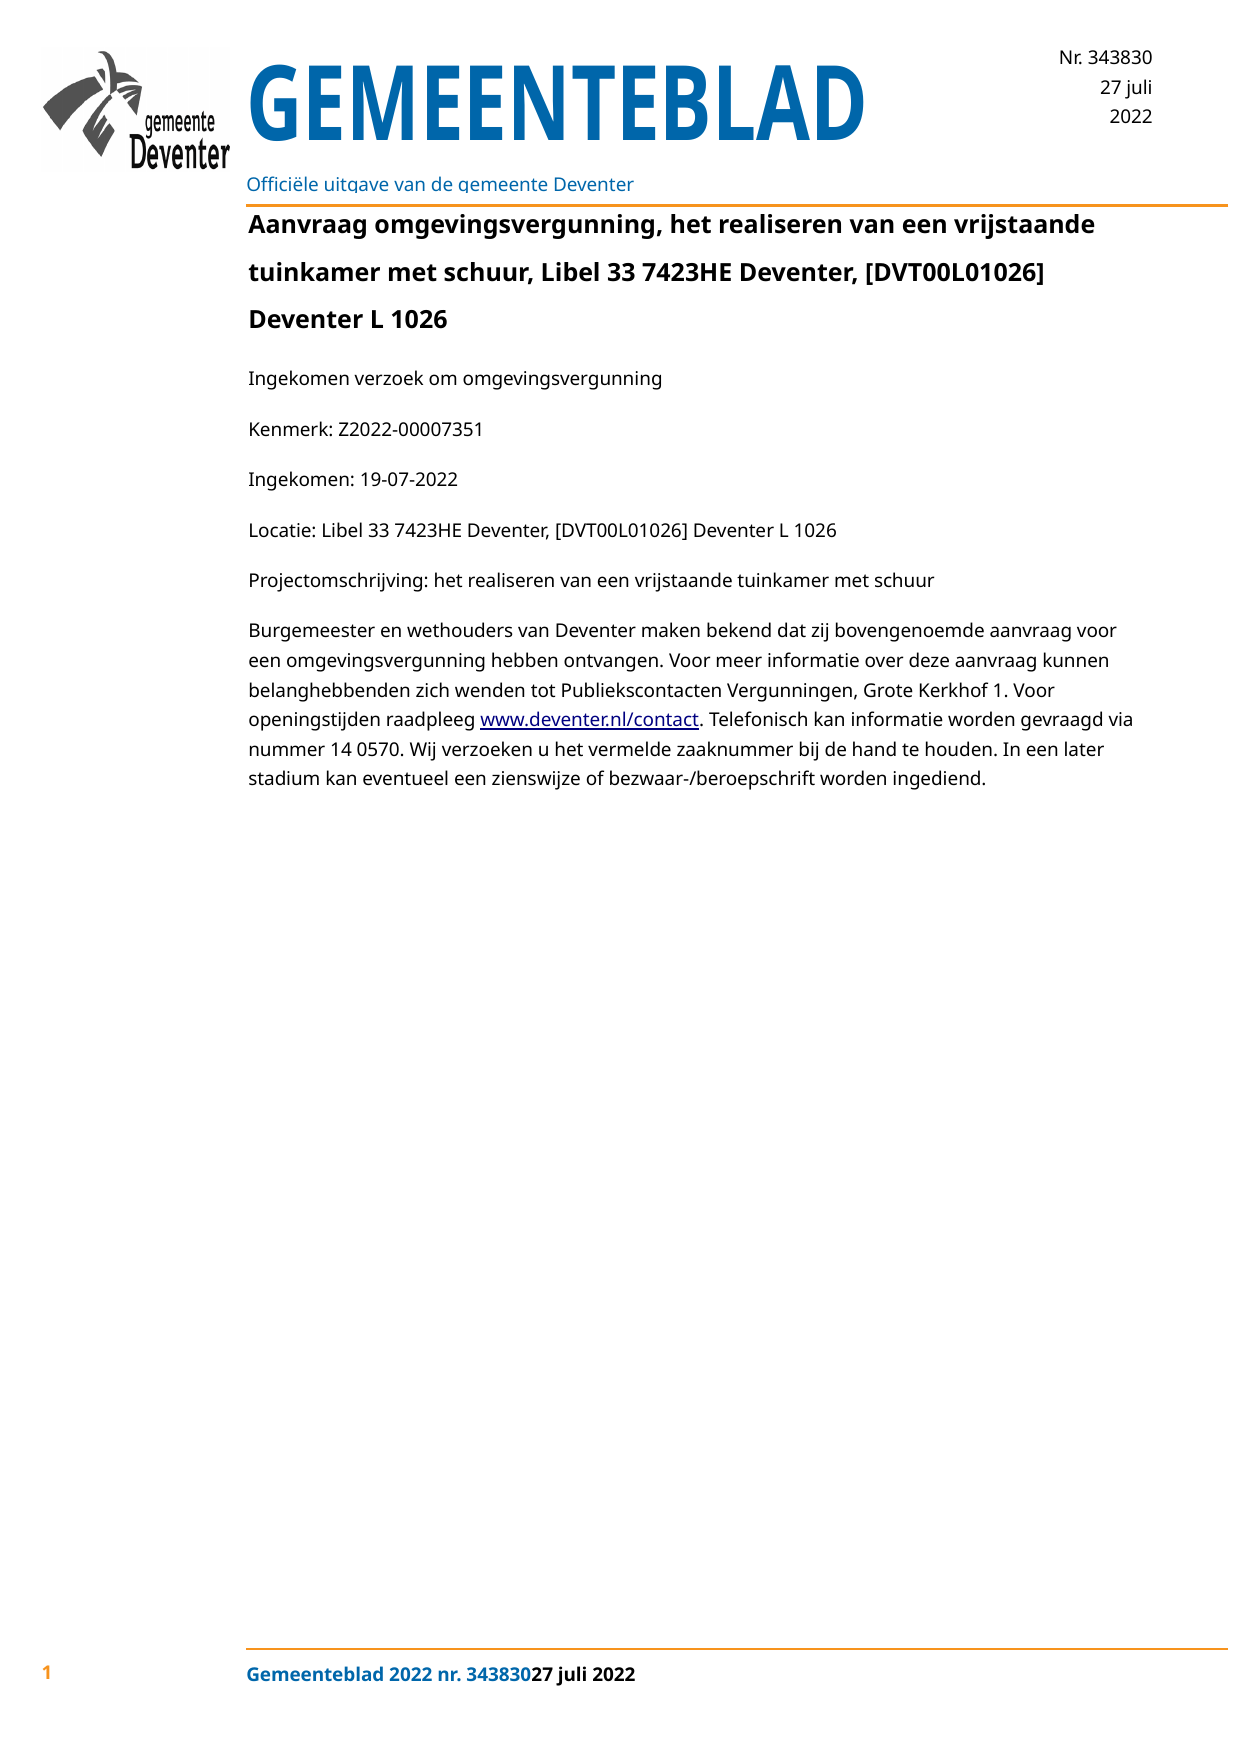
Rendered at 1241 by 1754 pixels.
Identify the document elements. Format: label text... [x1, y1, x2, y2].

text Ingekomen verzoek om omgevingsvergunning [248, 366, 1152, 391]
text Locatie: Libel 33 7423HE Deventer, [DVT00L01026] Deventer L 1026 [248, 517, 1152, 542]
text Projectomschrijving: het realiseren van een vrijstaande tuinkamer met schuur [248, 567, 1152, 593]
picture [41, 47, 231, 172]
text Ingekomen: 19-07-2022 [248, 466, 1152, 492]
text Burgemeester en wethouders van Deventer maken bekend dat zij bovengenoemde aanvraag voor een omgevingsvergunning hebben ontvangen. Voor meer informatie over deze aanvraag kunnen belanghebbenden zich wenden tot Publiekscontacten Vergunningen, Grote Kerkhof 1. Voor openingstijden raadpleeg www.deventer.nl/contact. Telefonisch kan informatie worden gevraagd via nummer 14 0570. Wij verzoeken u het vermelde zaaknummer bij de hand te houden. In een later stadium kan eventueel een zienswijze of bezwaar-/beroepschrift worden ingediend. [248, 618, 1152, 791]
text Aanvraag omgevingsvergunning, het realiseren van een vrijstaande tuinkamer met schuur, Libel 33 7423HE Deventer, [DVT00L01026] Deventer L 1026 [248, 207, 1152, 336]
text Kenmerk: Z2022-00007351 [248, 416, 1152, 442]
